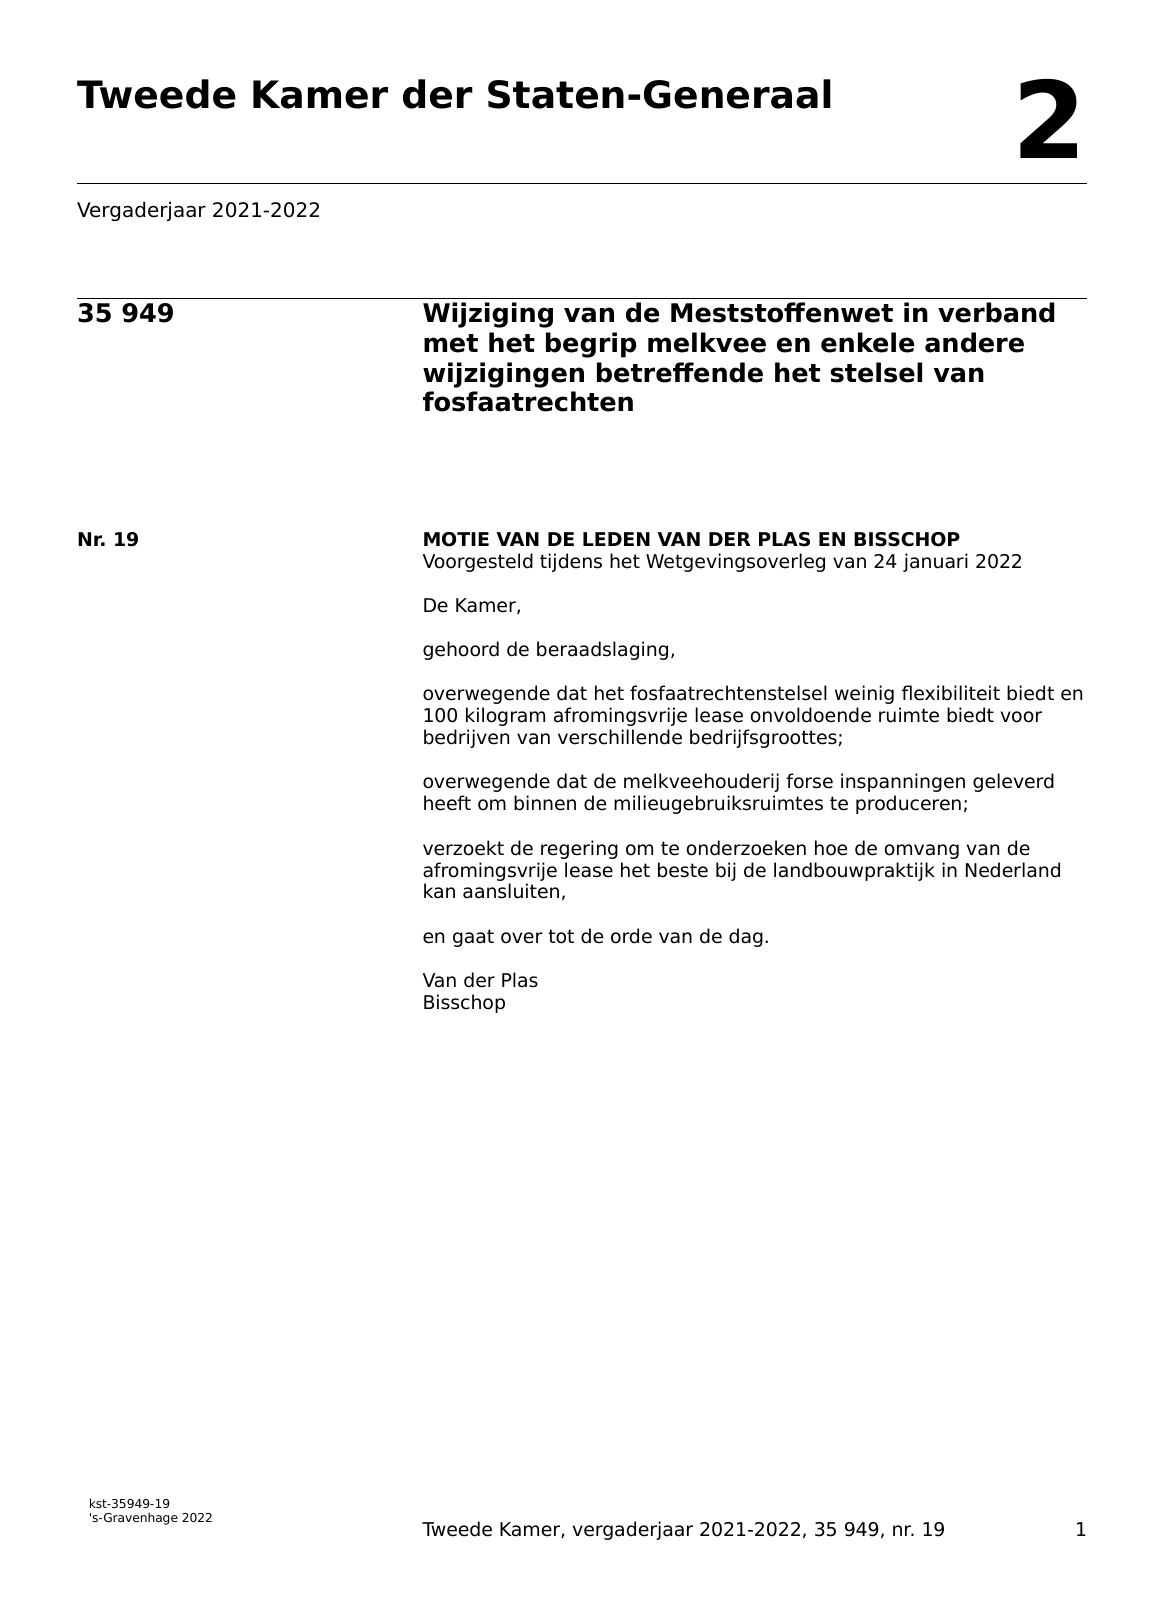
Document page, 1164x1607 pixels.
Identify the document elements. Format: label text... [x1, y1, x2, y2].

table_header 2 [886, 59, 1087, 183]
table_header Tweede Kamer der Staten-Generaal [77, 59, 886, 183]
text Van der Plas [422, 970, 1087, 992]
text kst-35949-19 [88, 1497, 323, 1511]
table_cell Vergaderjaar 2021-2022 [77, 184, 1087, 298]
text 's-Gravenhage 2022 [88, 1511, 323, 1525]
text overwegende dat het fosfaatrechtenstelsel weinig flexibiliteit biedt en 100 kilogram afromingsvrije lease onvoldoende ruimte biedt voor bedrijven van verschillende bedrijfsgroottes; [422, 683, 1087, 749]
text Bisschop [422, 992, 1087, 1014]
text en gaat over tot de orde van de dag. [422, 926, 1087, 948]
subtitle 35 949 Wijziging van de Meststoffenwet in verband met het begrip melkvee en enkele andere wijzigingen betreffende het stelsel van fosfaatrechten [77, 299, 1087, 418]
text overwegende dat de melkveehouderij forse inspanningen geleverd heeft om binnen de milieugebruiksruimtes te produceren; [422, 771, 1087, 815]
text Voorgesteld tijdens het Wetgevingsoverleg van 24 januari 2022 [422, 551, 1087, 573]
text De Kamer, [422, 595, 1087, 617]
text verzoekt de regering om te onderzoeken hoe de omvang van de afromingsvrije lease het beste bij de landbouwpraktijk in Nederland kan aansluiten, [422, 837, 1087, 903]
text gehoord de beraadslaging, [422, 639, 1087, 661]
subtitle Nr. 19 MOTIE VAN DE LEDEN VAN DER PLAS EN BISSCHOP [77, 529, 1087, 551]
